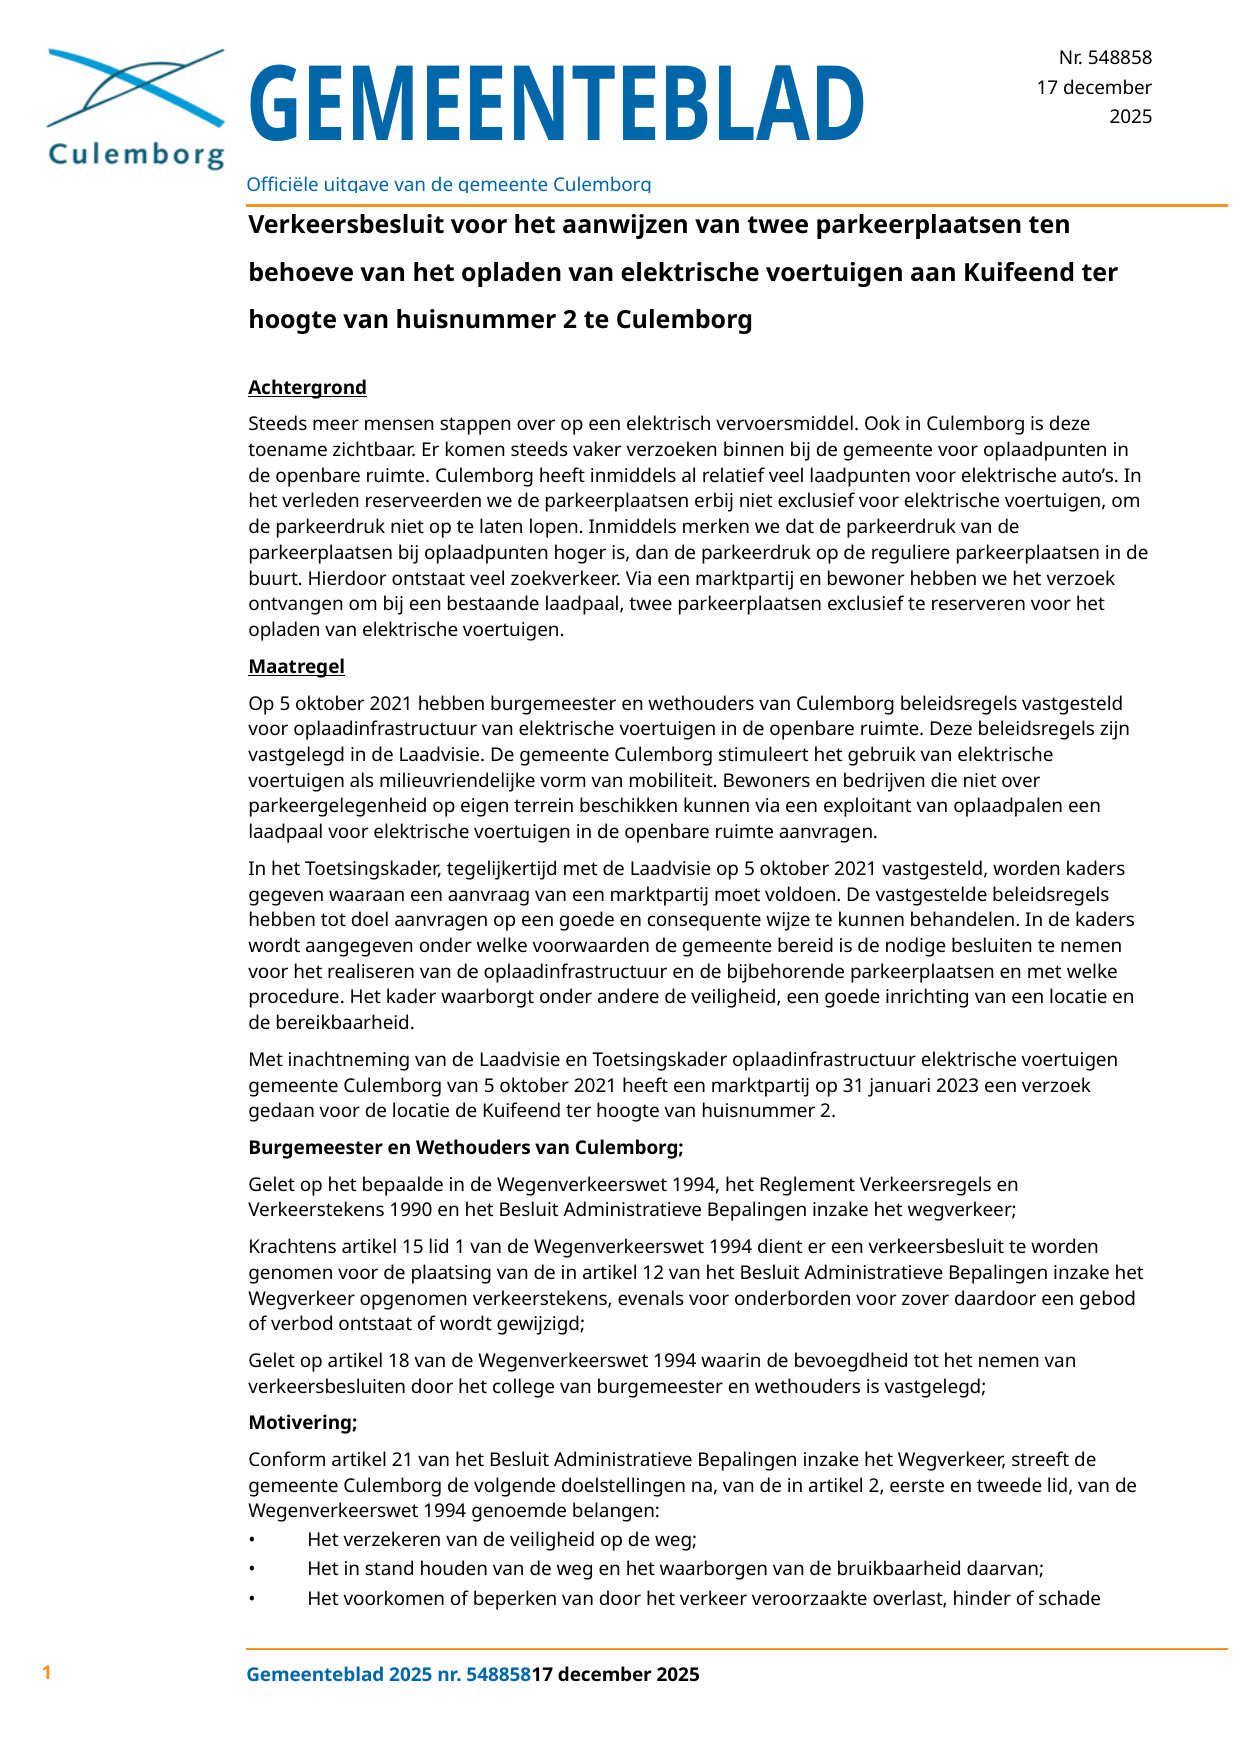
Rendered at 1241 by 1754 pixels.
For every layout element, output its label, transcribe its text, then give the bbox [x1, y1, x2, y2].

list Het voorkomen of beperken van door het verkeer veroorzaakte overlast, hinder of schade [248, 1585, 1152, 1611]
text Motivering; [248, 1409, 1152, 1435]
text Krachtens artikel 15 lid 1 van de Wegenverkeerswet 1994 dient er een verkeersbesluit te worden genomen voor de plaatsing van de in artikel 12 van het Besluit Administratieve Bepalingen inzake het Wegverkeer opgenomen verkeerstekens, evenals voor onderborden voor zover daardoor een gebod of verbod ontstaat of wordt gewijzigd; [248, 1233, 1152, 1336]
text Gelet op het bepaalde in de Wegenverkeerswet 1994, het Reglement Verkeersregels en Verkeerstekens 1990 en het Besluit Administratieve Bepalingen inzake het wegverkeer; [248, 1171, 1152, 1222]
text Gelet op artikel 18 van de Wegenverkeerswet 1994 waarin de bevoegdheid tot het nemen van verkeersbesluiten door het college van burgemeester en wethouders is vastgelegd; [248, 1347, 1152, 1398]
text Maatregel [248, 653, 1152, 679]
picture [41, 47, 231, 172]
list Het verzekeren van de veiligheid op de weg; [248, 1526, 1152, 1552]
text Burgemeester en Wethouders van Culemborg; [248, 1134, 1152, 1160]
list Het in stand houden van de weg en het waarborgen van de bruikbaarheid daarvan; [248, 1556, 1152, 1581]
text In het Toetsingskader, tegelijkertijd met de Laadvisie op 5 oktober 2021 vastgesteld, worden kaders gegeven waaraan een aanvraag van een marktpartij moet voldoen. De vastgestelde beleidsregels hebben tot doel aanvragen op een goede en consequente wijze te kunnen behandelen. In de kaders wordt aangegeven onder welke voorwaarden de gemeente bereid is de nodige besluiten te nemen voor het realiseren van de oplaadinfrastructuur en de bijbehorende parkeerplaatsen en met welke procedure. Het kader waarborgt onder andere de veiligheid, een goede inrichting van een locatie en de bereikbaarheid. [248, 855, 1152, 1035]
text Met inachtneming van de Laadvisie en Toetsingskader oplaadinfrastructuur elektrische voertuigen gemeente Culemborg van 5 oktober 2021 heeft een marktpartij op 31 januari 2023 een verzoek gedaan voor de locatie de Kuifeend ter hoogte van huisnummer 2. [248, 1046, 1152, 1123]
text Steeds meer mensen stappen over op een elektrisch vervoersmiddel. Ook in Culemborg is deze toename zichtbaar. Er komen steeds vaker verzoeken binnen bij de gemeente voor oplaadpunten in de openbare ruimte. Culemborg heeft inmiddels al relatief veel laadpunten voor elektrische auto’s. In het verleden reserveerden we de parkeerplaatsen erbij niet exclusief voor elektrische voertuigen, om de parkeerdruk niet op te laten lopen. Inmiddels merken we dat de parkeerdruk van de parkeerplaatsen bij oplaadpunten hoger is, dan de parkeerdruk op de reguliere parkeerplaatsen in de buurt. Hierdoor ontstaat veel zoekverkeer. Via een marktpartij en bewoner hebben we het verzoek ontvangen om bij een bestaande laadpaal, twee parkeerplaatsen exclusief te reserveren voor het opladen van elektrische voertuigen. [248, 411, 1152, 642]
text Conform artikel 21 van het Besluit Administratieve Bepalingen inzake het Wegverkeer, streeft de gemeente Culemborg de volgende doelstellingen na, van de in artikel 2, eerste en tweede lid, van de Wegenverkeerswet 1994 genoemde belangen: [248, 1446, 1152, 1523]
text Verkeersbesluit voor het aanwijzen van twee parkeerplaatsen ten behoeve van het opladen van elektrische voertuigen aan Kuifeend ter hoogte van huisnummer 2 te Culemborg [248, 207, 1152, 336]
text Achtergrond [248, 374, 1152, 399]
text Op 5 oktober 2021 hebben burgemeester en wethouders van Culemborg beleidsregels vastgesteld voor oplaadinfrastructuur van elektrische voertuigen in de openbare ruimte. Deze beleidsregels zijn vastgelegd in de Laadvisie. De gemeente Culemborg stimuleert het gebruik van elektrische voertuigen als milieuvriendelijke vorm van mobiliteit. Bewoners en bedrijven die niet over parkeergelegenheid op eigen terrein beschikken kunnen via een exploitant van oplaadpalen een laadpaal voor elektrische voertuigen in de openbare ruimte aanvragen. [248, 690, 1152, 844]
